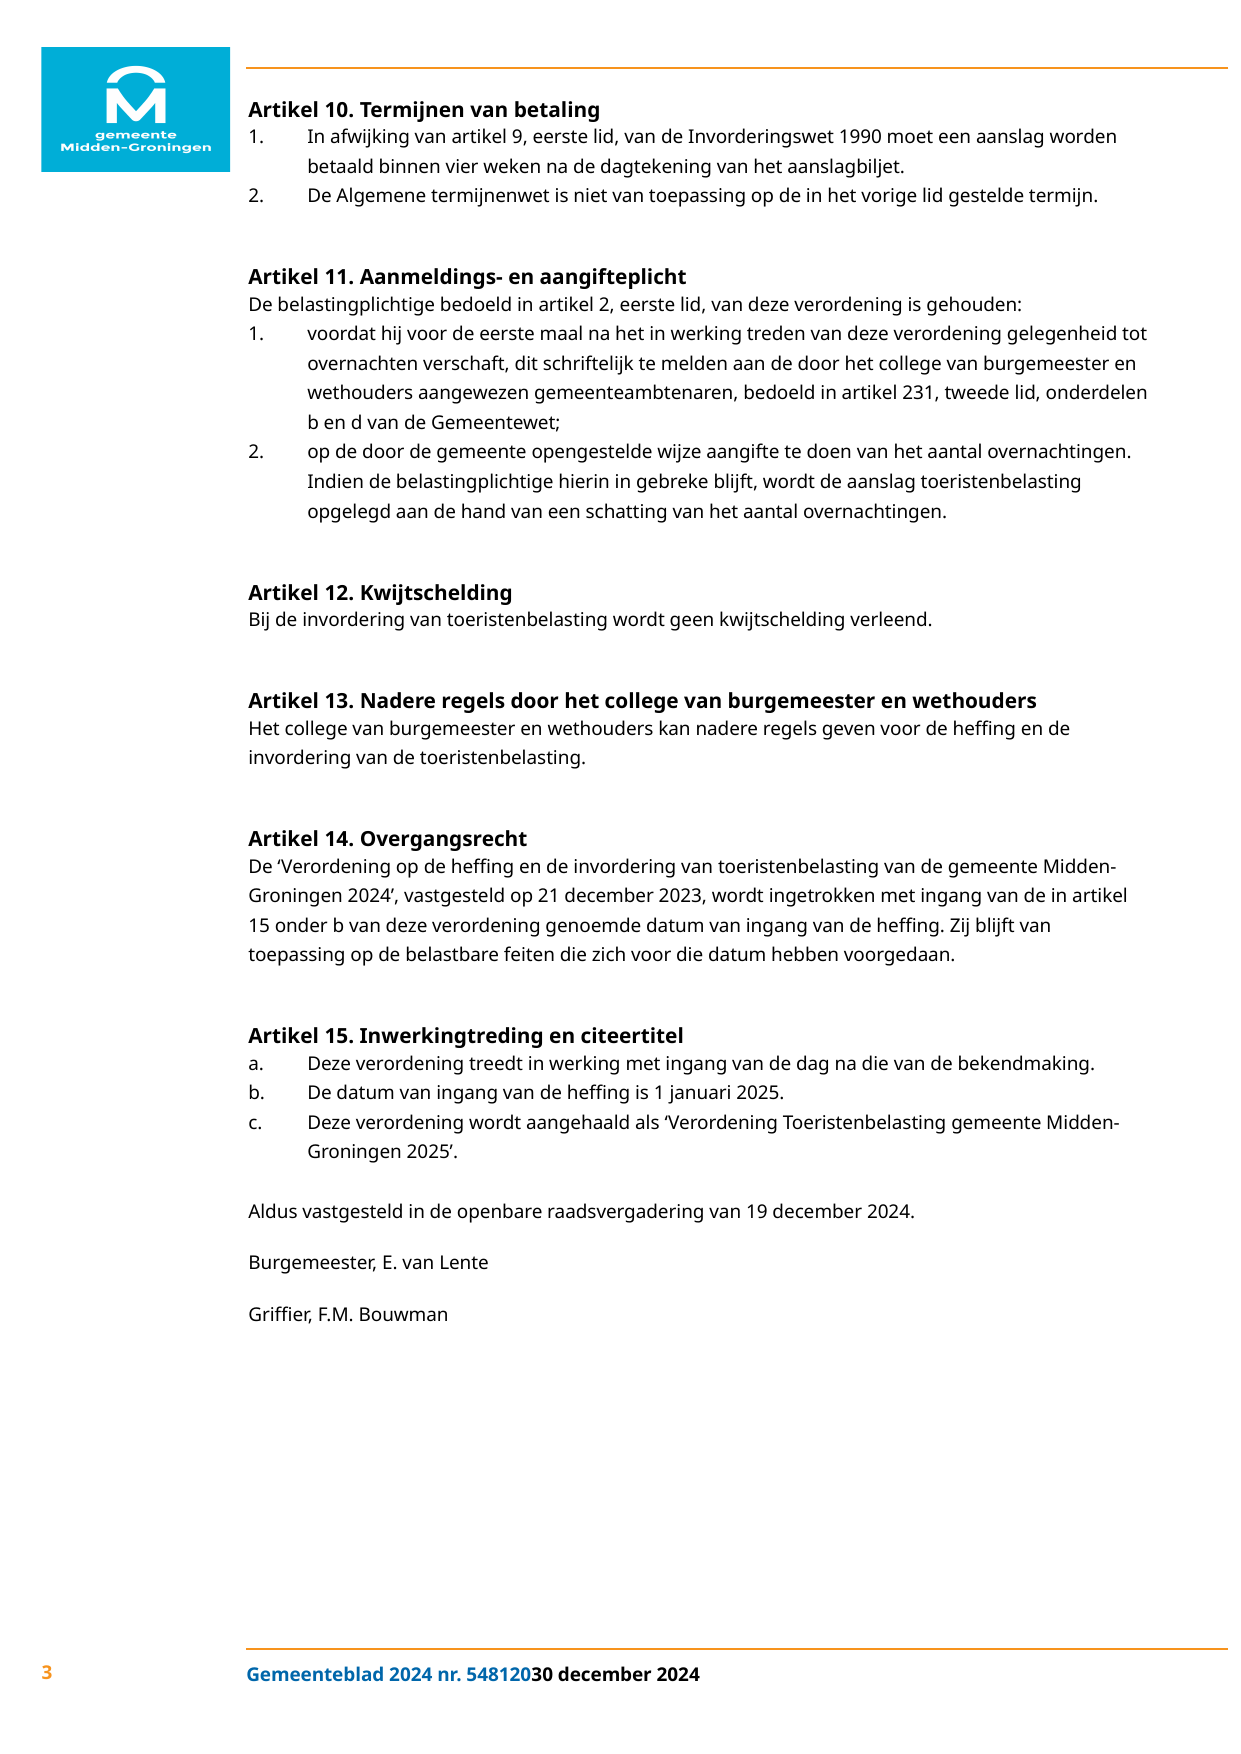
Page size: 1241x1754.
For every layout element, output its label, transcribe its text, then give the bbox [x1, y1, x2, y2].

text De belastingplichtige bedoeld in artikel 2, eerste lid, van deze verordening is gehouden: [248, 291, 1152, 317]
picture [108, 66, 164, 82]
text Artikel 10. Termijnen van betaling [248, 95, 1152, 123]
text Artikel 11. Aanmeldings- en aangifteplicht [248, 262, 1152, 291]
list voordat hij voor de eerste maal na het in werking treden van deze verordening gelegenheid tot overnachten verschaft, dit schriftelijk te melden aan de door het college van burgemeester en wethouders aangewezen gemeenteambtenaren, bedoeld in artikel 231, tweede lid, onderdelen b en d van de Gemeentewet; [248, 320, 1152, 435]
picture [107, 89, 165, 122]
list De Algemene termijnenwet is niet van toepassing op de in het vorige lid gestelde termijn. [248, 182, 1152, 208]
text Griffier, F.M. Bouwman [248, 1301, 1152, 1327]
text Artikel 14. Overgangsrecht [248, 824, 1152, 853]
text De ‘Verordening op de heffing en de invordering van toeristenbelasting van de gemeente Midden-Groningen 2024’, vastgesteld op 21 december 2023, wordt ingetrokken met ingang van de in artikel 15 onder b van deze verordening genoemde datum van ingang van de heffing. Zij blijft van toepassing op de belastbare feiten die zich voor die datum hebben voorgedaan. [248, 853, 1152, 967]
list Deze verordening wordt aangehaald als ‘Verordening Toeristenbelasting gemeente Midden-Groningen 2025’. [248, 1109, 1152, 1164]
text Aldus vastgesteld in de openbare raadsvergadering van 19 december 2024. [248, 1198, 1152, 1224]
text Het college van burgemeester en wethouders kan nadere regels geven voor de heffing en de invordering van de toeristenbelasting. [248, 715, 1152, 770]
text Bij de invordering van toeristenbelasting wordt geen kwijtschelding verleend. [248, 606, 1152, 632]
text Artikel 12. Kwijtschelding [248, 578, 1152, 606]
list op de door de gemeente opengestelde wijze aangifte te doen van het aantal overnachtingen. Indien de belastingplichtige hierin in gebreke blijft, wordt de aanslag toeristenbelasting opgelegd aan de hand van een schatting van het aantal overnachtingen. [248, 439, 1152, 524]
list Deze verordening treedt in werking met ingang van de dag na die van de bekendmaking. [248, 1050, 1152, 1076]
text Burgemeester, E. van Lente [248, 1249, 1152, 1275]
list De datum van ingang van de heffing is 1 januari 2025. [248, 1079, 1152, 1105]
text Artikel 13. Nadere regels door het college van burgemeester en wethouders [248, 686, 1152, 715]
list In afwijking van artikel 9, eerste lid, van de Invorderingswet 1990 moet een aanslag worden betaald binnen vier weken na de dagtekening van het aanslagbiljet. [248, 123, 1152, 178]
picture [184, 146, 190, 153]
text Artikel 15. Inwerkingtreding en citeertitel [248, 1022, 1152, 1050]
